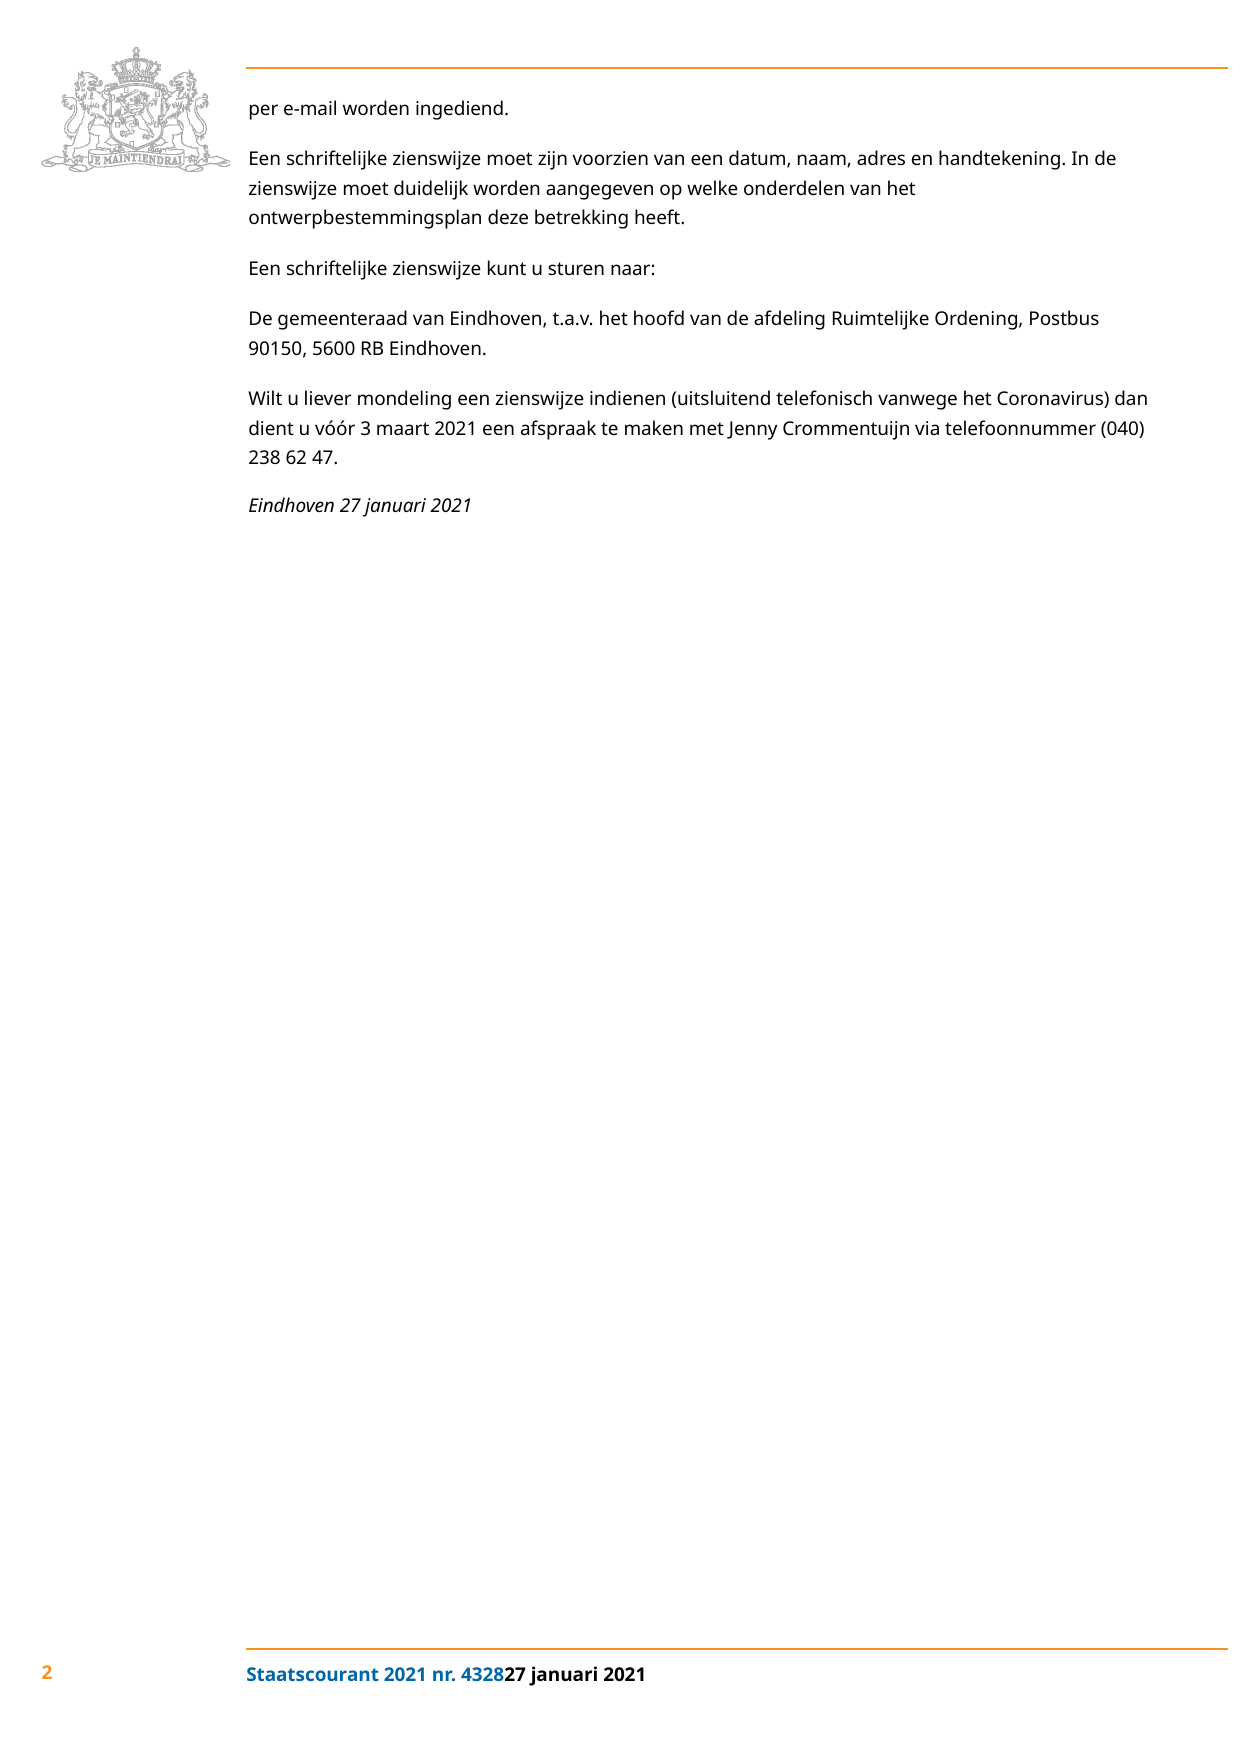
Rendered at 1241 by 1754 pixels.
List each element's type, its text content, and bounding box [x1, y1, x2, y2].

text De gemeenteraad van Eindhoven, t.a.v. het hoofd van de afdeling Ruimtelijke Ordening, Postbus 90150, 5600 RB Eindhoven. [248, 305, 1152, 361]
picture [41, 47, 231, 172]
text Een schriftelijke zienswijze moet zijn voorzien van een datum, naam, adres en handtekening. In de zienswijze moet duidelijk worden aangegeven op welke onderdelen van het ontwerpbestemmingsplan deze betrekking heeft. [248, 145, 1152, 230]
text per e-mail worden ingediend. [248, 95, 1152, 121]
text Wilt u liever mondeling een zienswijze indienen (uitsluitend telefonisch vanwege het Coronavirus) dan dient u vóór 3 maart 2021 een afspraak te maken met Jenny Crommentuijn via telefoonnummer (040) 238 62 47. [248, 385, 1152, 470]
text Een schriftelijke zienswijze kunt u sturen naar: [248, 255, 1152, 281]
text Eindhoven 27 januari 2021 [248, 492, 1152, 518]
